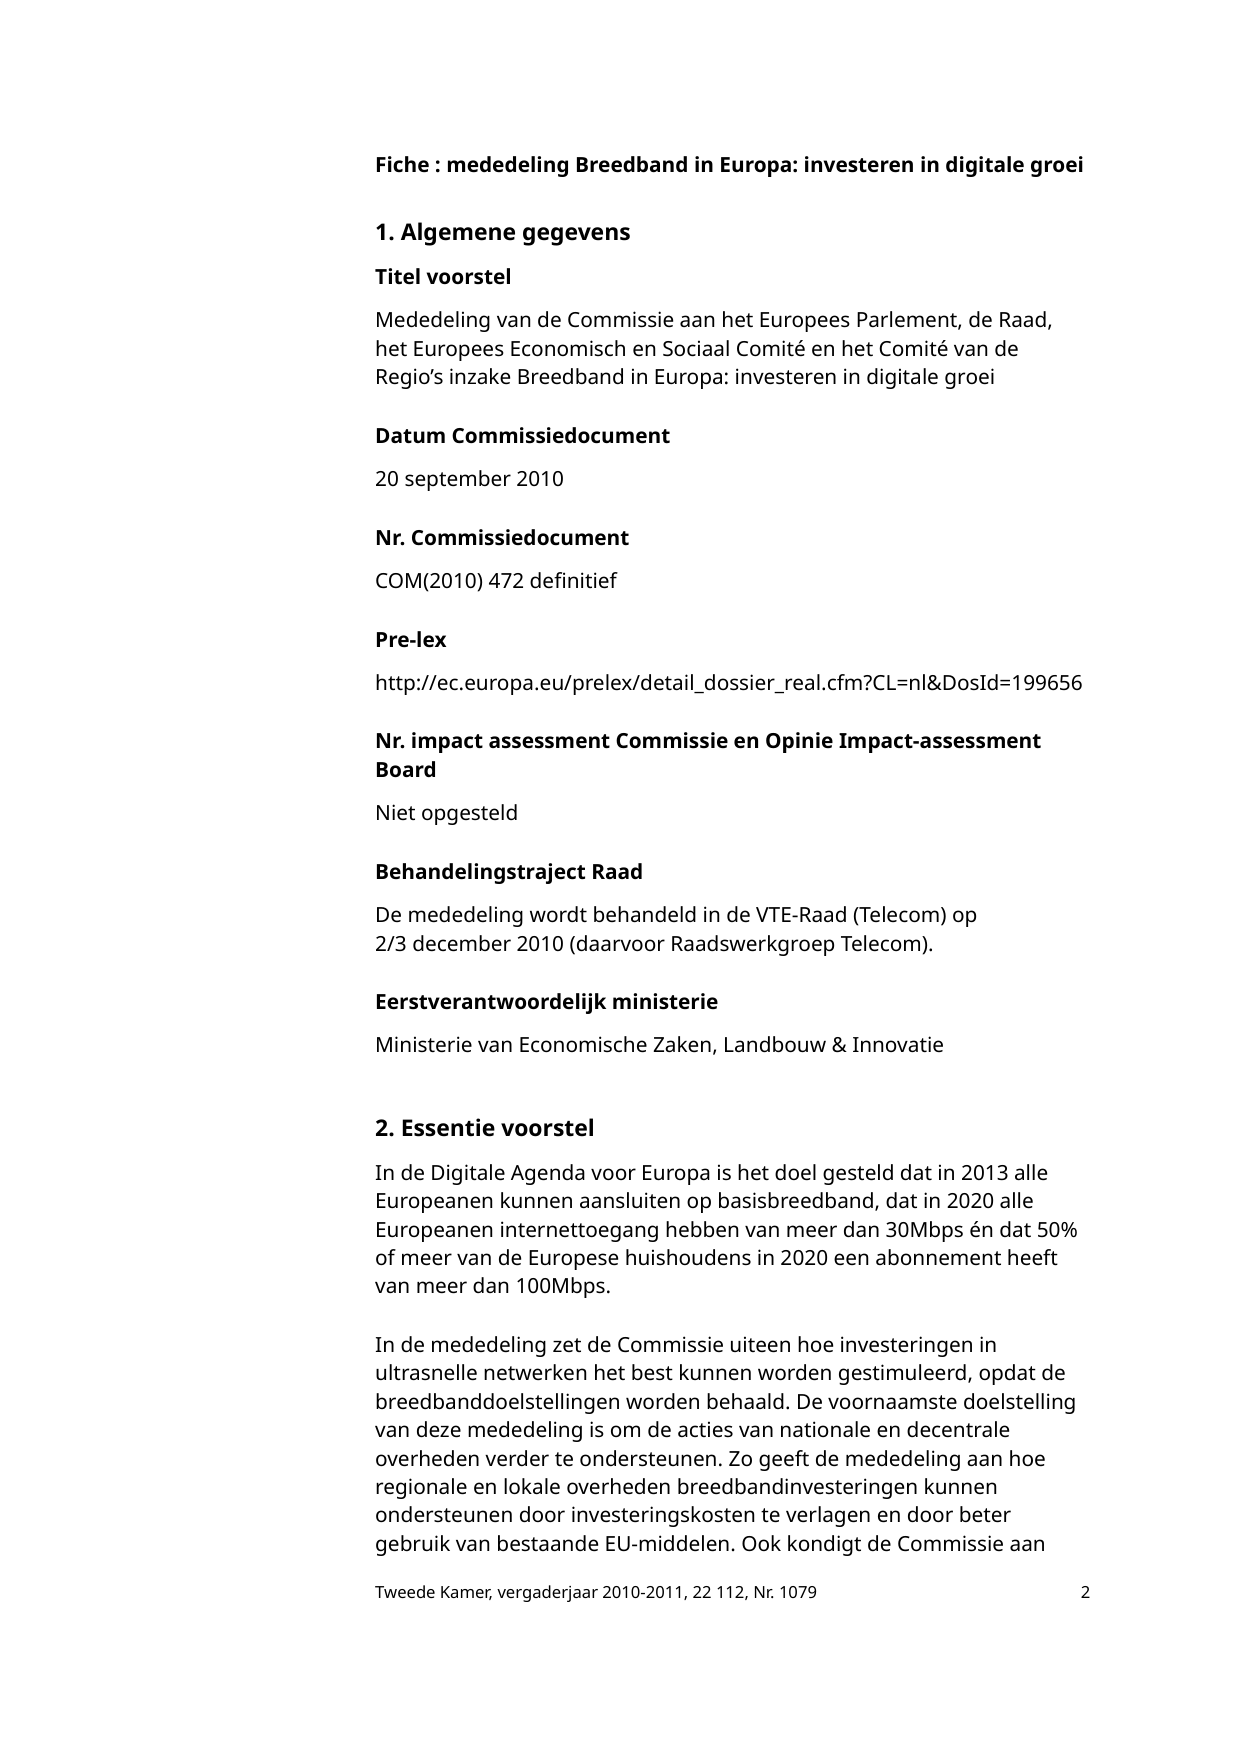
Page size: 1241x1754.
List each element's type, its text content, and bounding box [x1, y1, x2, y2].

subtitle 2. Essentie voorstel [375, 1112, 1090, 1143]
text In de mededeling zet de Commissie uiteen hoe investeringen in ultrasnelle netwerken het best kunnen worden gestimuleerd, opdat de breedbanddoelstellingen worden behaald. De voornaamste doelstelling van deze mededeling is om de acties van nationale en decentrale overheden verder te ondersteunen. Zo geeft de mededeling aan hoe regionale en lokale overheden breedbandinvesteringen kunnen ondersteunen door investeringskosten te verlagen en door beter gebruik van bestaande EU-middelen. Ook kondigt de Commissie aan [375, 1330, 1090, 1557]
text 20 september 2010 [375, 464, 1090, 493]
text Ministerie van Economische Zaken, Landbouw & Innovatie [375, 1031, 1090, 1059]
text Eerstverantwoordelijk ministerie [375, 987, 1090, 1016]
text Behandelingstraject Raad [375, 857, 1090, 885]
text De mededeling wordt behandeld in de VTE-Raad (Telecom) op 2/3 december 2010 (daarvoor Raadswerkgroep Telecom). [375, 900, 1090, 957]
subtitle 1. Algemene gegevens [375, 216, 1090, 247]
text COM(2010) 472 definitief [375, 566, 1090, 595]
text Titel voorstel [375, 262, 1090, 291]
text http://ec.europa.eu/prelex/detail_dossier_real.cfm?CL=nl&DosId=199656 [375, 668, 1090, 697]
text Nr. impact assessment Commissie en Opinie Impact-assessment Board [375, 727, 1090, 783]
text In de Digitale Agenda voor Europa is het doel gesteld dat in 2013 alle Europeanen kunnen aansluiten op basisbreedband, dat in 2020 alle Europeanen internettoegang hebben van meer dan 30Mbps én dat 50% of meer van de Europese huishoudens in 2020 een abonnement heeft van meer dan 100Mbps. [375, 1158, 1090, 1300]
text Datum Commissiedocument [375, 421, 1090, 449]
text Fiche : mededeling Breedband in Europa: investeren in digitale groei [375, 150, 1090, 178]
text Mededeling van de Commissie aan het Europees Parlement, de Raad, het Europees Economisch en Sociaal Comité en het Comité van de Regio’s inzake Breedband in Europa: investeren in digitale groei [375, 306, 1090, 391]
text Pre-lex [375, 625, 1090, 653]
text Nr. Commissiedocument [375, 523, 1090, 551]
text Niet opgesteld [375, 798, 1090, 827]
